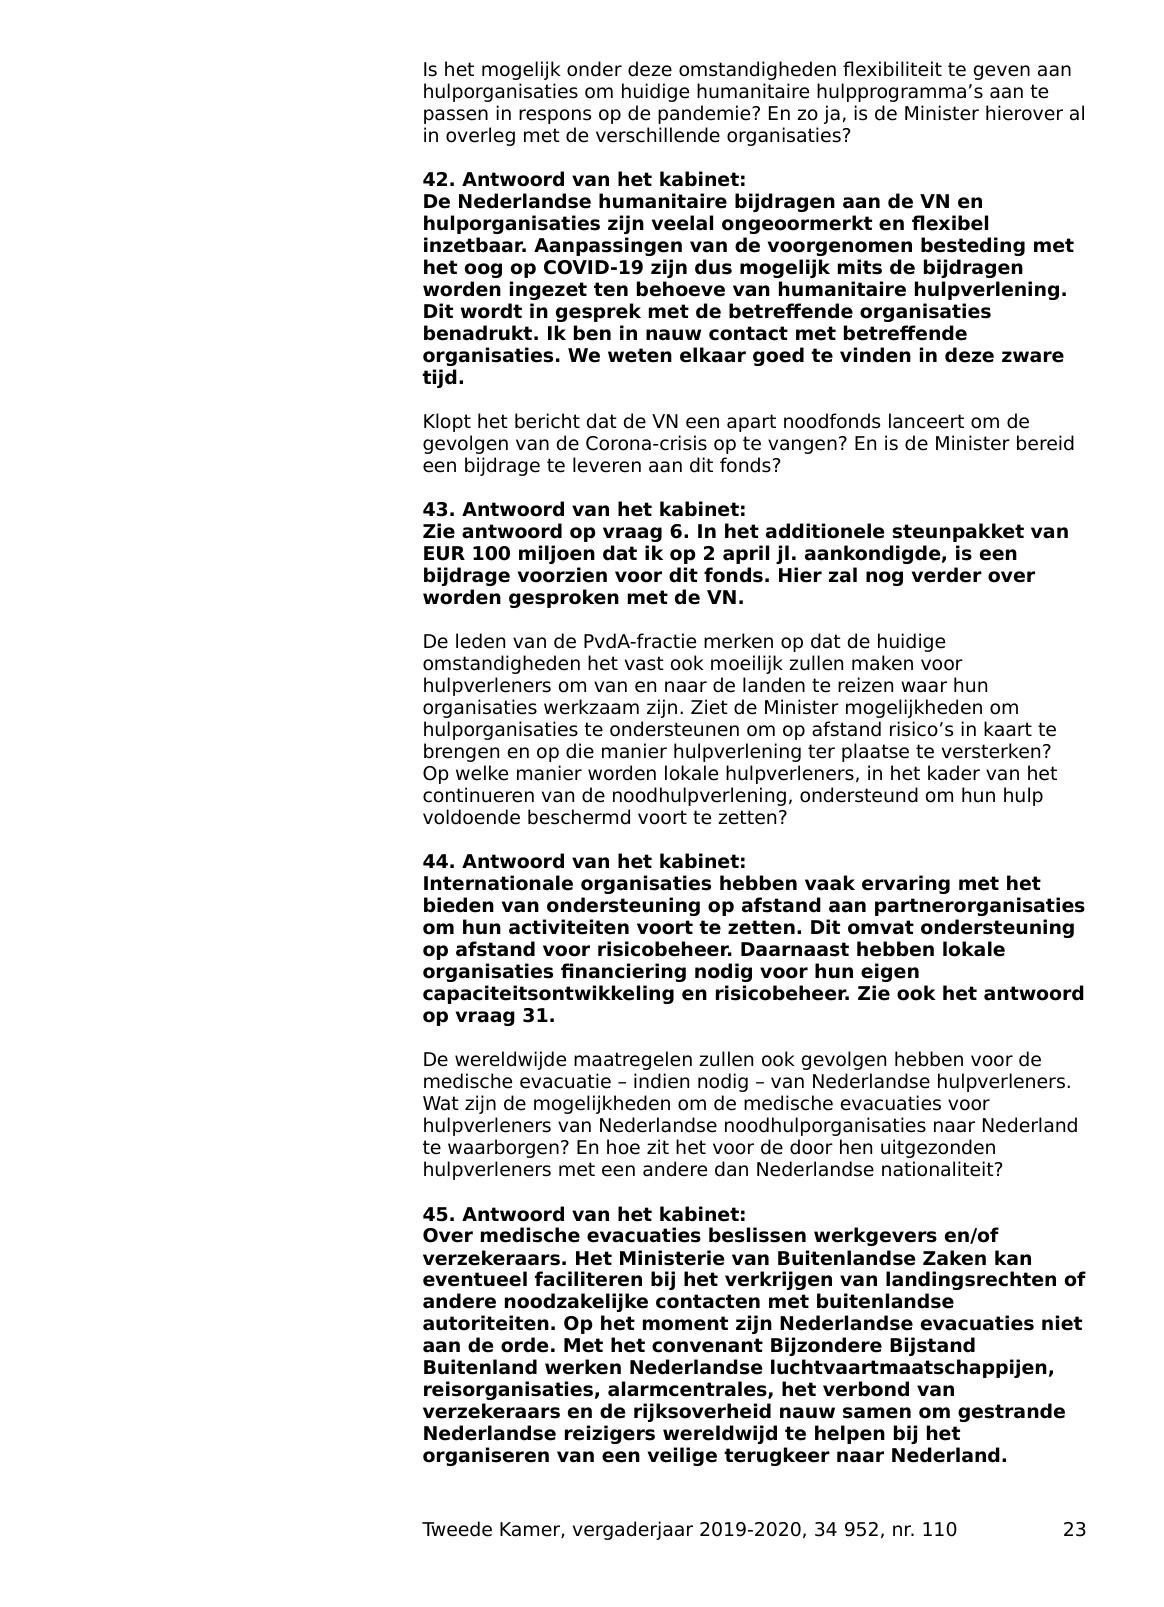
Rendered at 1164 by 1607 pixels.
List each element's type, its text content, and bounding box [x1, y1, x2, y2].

text Klopt het bericht dat de VN een apart noodfonds lanceert om de gevolgen van de Corona-crisis op te vangen? En is de Minister bereid een bijdrage te leveren aan dit fonds? [422, 411, 1087, 477]
text 43. Antwoord van het kabinet: [422, 499, 1087, 521]
text De wereldwijde maatregelen zullen ook gevolgen hebben voor de medische evacuatie – indien nodig – van Nederlandse hulpverleners. Wat zijn de mogelijkheden om de medische evacuaties voor hulpverleners van Nederlandse noodhulporganisaties naar Nederland te waarborgen? En hoe zit het voor de door hen uitgezonden hulpverleners met een andere dan Nederlandse nationaliteit? [422, 1049, 1087, 1181]
text De Nederlandse humanitaire bijdragen aan de VN en hulporganisaties zijn veelal ongeoormerkt en flexibel inzetbaar. Aanpassingen van de voorgenomen besteding met het oog op COVID-19 zijn dus mogelijk mits de bijdragen worden ingezet ten behoeve van humanitaire hulpverlening. Dit wordt in gesprek met de betreffende organisaties benadrukt. Ik ben in nauw contact met betreffende organisaties. We weten elkaar goed te vinden in deze zware tijd. [422, 191, 1087, 389]
text Over medische evacuaties beslissen werkgevers en/of verzekeraars. Het Ministerie van Buitenlandse Zaken kan eventueel faciliteren bij het verkrijgen van landingsrechten of andere noodzakelijke contacten met buitenlandse autoriteiten. Op het moment zijn Nederlandse evacuaties niet aan de orde. Met het convenant Bijzondere Bijstand Buitenland werken Nederlandse luchtvaartmaatschappijen, reisorganisaties, alarmcentrales, het verbond van verzekeraars en de rijksoverheid nauw samen om gestrande Nederlandse reizigers wereldwijd te helpen bij het organiseren van een veilige terugkeer naar Nederland. [422, 1225, 1087, 1467]
text 44. Antwoord van het kabinet: [422, 851, 1087, 873]
text De leden van de PvdA-fractie merken op dat de huidige omstandigheden het vast ook moeilijk zullen maken voor hulpverleners om van en naar de landen te reizen waar hun organisaties werkzaam zijn. Ziet de Minister mogelijkheden om hulporganisaties te ondersteunen om op afstand risico’s in kaart te brengen en op die manier hulpverlening ter plaatse te versterken? [422, 631, 1087, 763]
text 45. Antwoord van het kabinet: [422, 1203, 1087, 1225]
text Internationale organisaties hebben vaak ervaring met het bieden van ondersteuning op afstand aan partnerorganisaties om hun activiteiten voort te zetten. Dit omvat ondersteuning op afstand voor risicobeheer. Daarnaast hebben lokale organisaties financiering nodig voor hun eigen capaciteitsontwikkeling en risicobeheer. Zie ook het antwoord op vraag 31. [422, 873, 1087, 1027]
text Is het mogelijk onder deze omstandigheden flexibiliteit te geven aan hulporganisaties om huidige humanitaire hulpprogramma’s aan te passen in respons op de pandemie? En zo ja, is de Minister hierover al in overleg met de verschillende organisaties? [422, 59, 1087, 147]
text Op welke manier worden lokale hulpverleners, in het kader van het continueren van de noodhulpverlening, ondersteund om hun hulp voldoende beschermd voort te zetten? [422, 763, 1087, 829]
text 42. Antwoord van het kabinet: [422, 169, 1087, 191]
text Zie antwoord op vraag 6. In het additionele steunpakket van EUR 100 miljoen dat ik op 2 april jl. aankondigde, is een bijdrage voorzien voor dit fonds. Hier zal nog verder over worden gesproken met de VN. [422, 521, 1087, 609]
